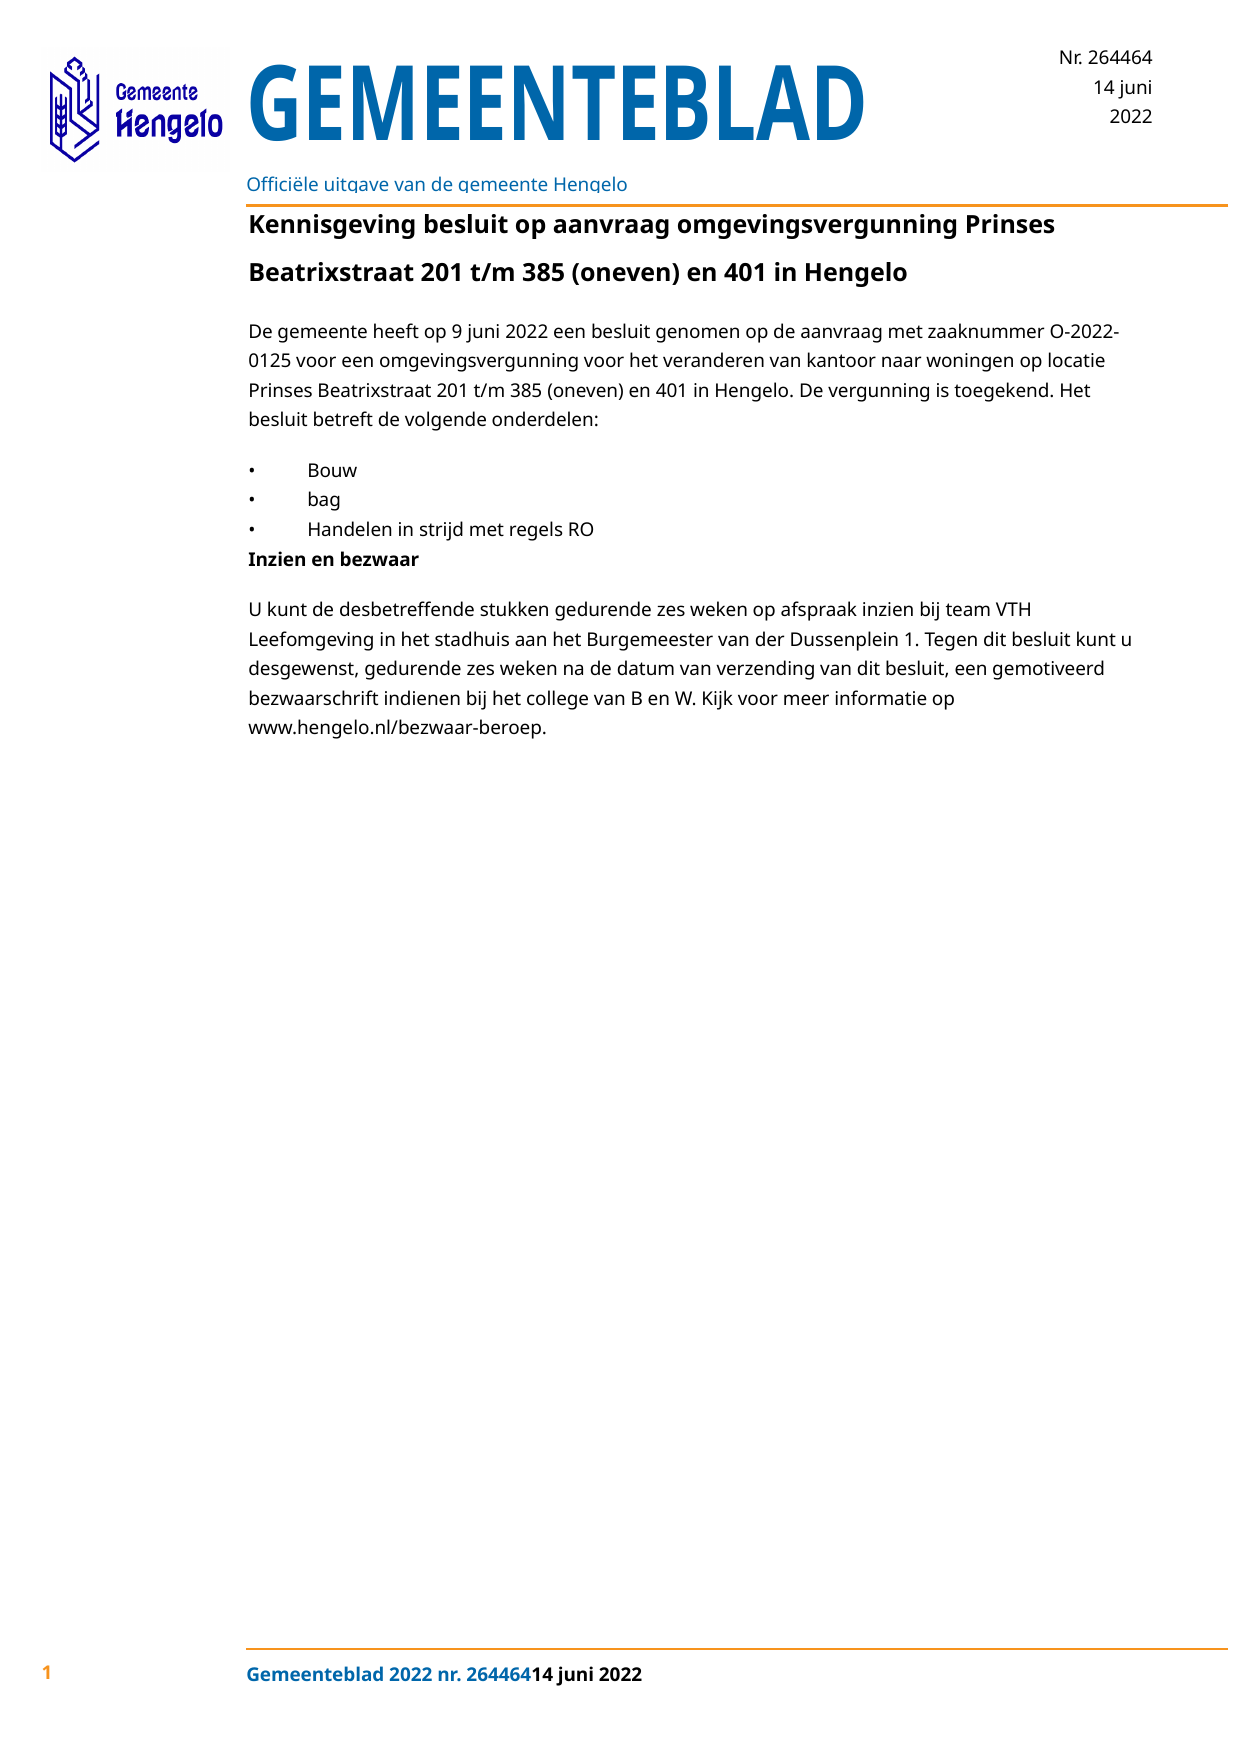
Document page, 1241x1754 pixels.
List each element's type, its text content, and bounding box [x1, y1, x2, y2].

text Kennisgeving besluit op aanvraag omgevingsvergunning Prinses Beatrixstraat 201 t/m 385 (oneven) en 401 in Hengelo [248, 207, 1152, 288]
list bag [248, 487, 1152, 512]
text De gemeente heeft op 9 juni 2022 een besluit genomen op de aanvraag met zaaknummer O-2022-0125 voor een omgevingsvergunning voor het veranderen van kantoor naar woningen op locatie Prinses Beatrixstraat 201 t/m 385 (oneven) en 401 in Hengelo. De vergunning is toegekend. Het besluit betreft de volgende onderdelen: [248, 318, 1152, 432]
list Bouw [248, 457, 1152, 483]
list Handelen in strijd met regels RO [248, 516, 1152, 542]
picture [41, 47, 231, 172]
text U kunt de desbetreffende stukken gedurende zes weken op afspraak inzien bij team VTH Leefomgeving in het stadhuis aan het Burgemeester van der Dussenplein 1. Tegen dit besluit kunt u desgewenst, gedurende zes weken na de datum van verzending van dit besluit, een gemotiveerd bezwaarschrift indienen bij het college van B en W. Kijk voor meer informatie op www.hengelo.nl/bezwaar-beroep. [248, 596, 1152, 740]
text Inzien en bezwaar [248, 546, 1152, 572]
